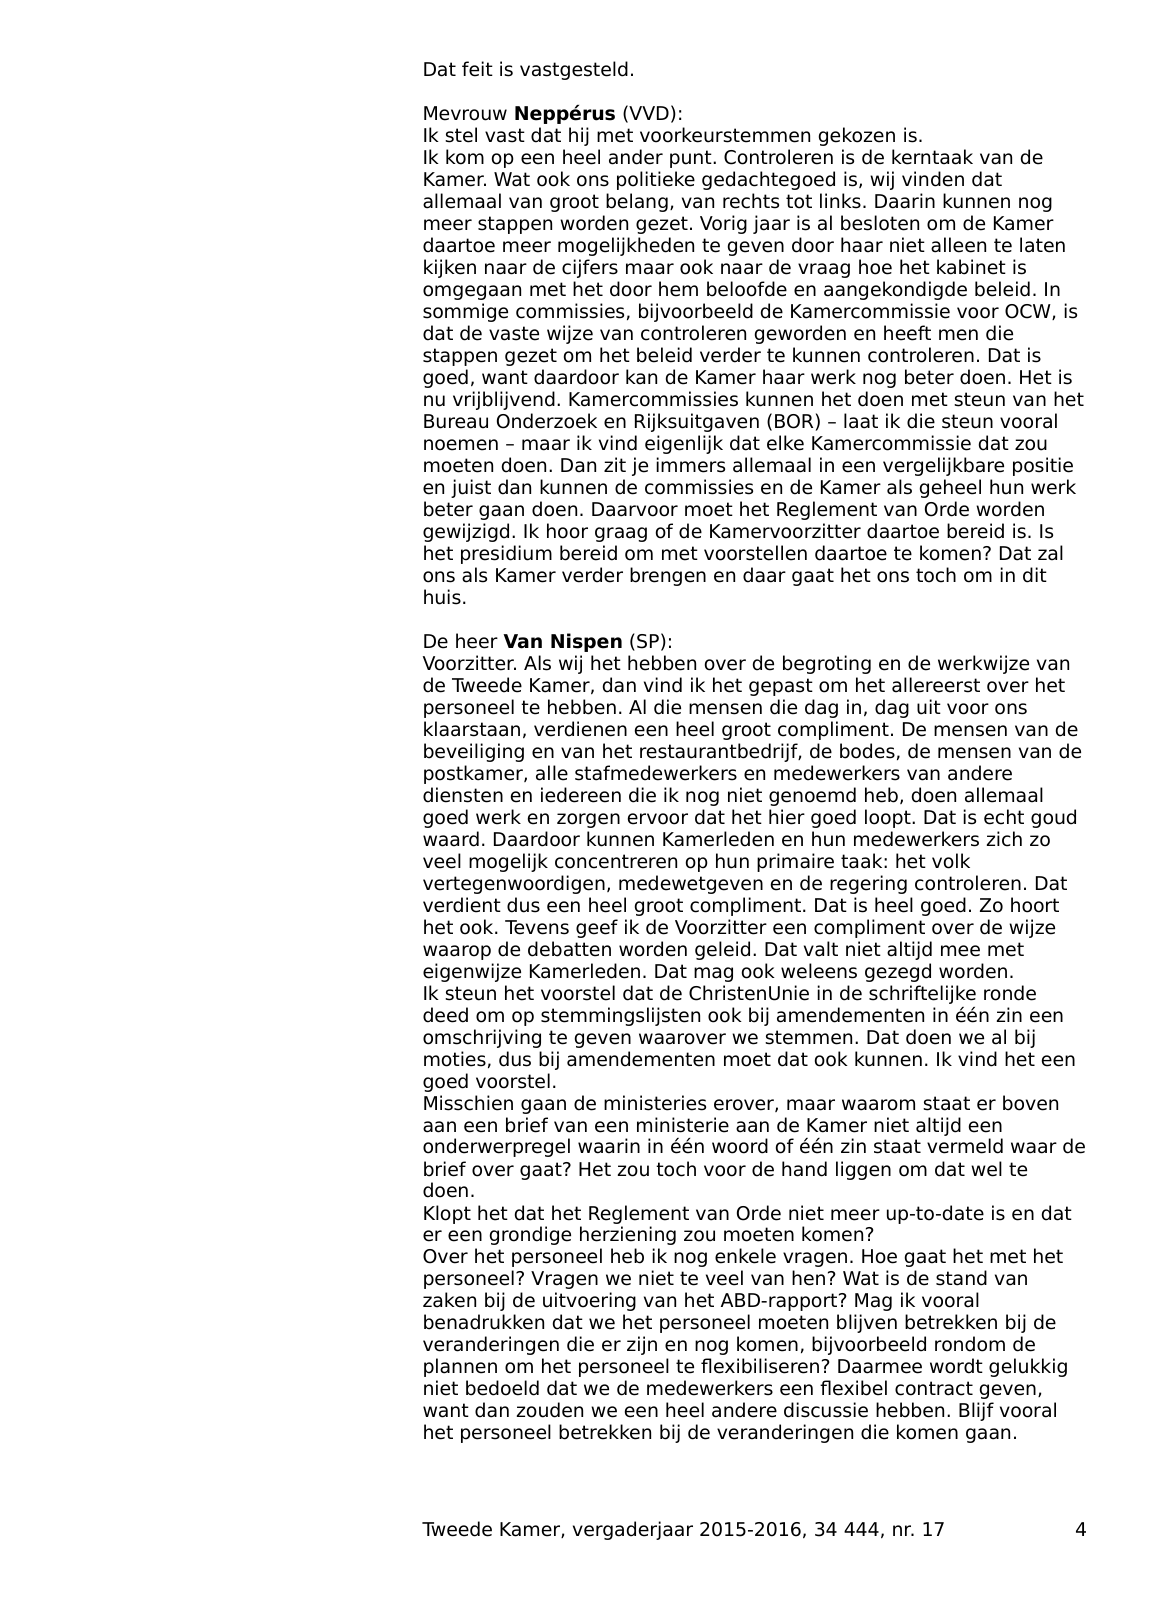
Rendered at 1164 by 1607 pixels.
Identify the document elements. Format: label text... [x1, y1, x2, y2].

text Misschien gaan de ministeries erover, maar waarom staat er boven aan een brief van een ministerie aan de Kamer niet altijd een onderwerpregel waarin in één woord of één zin staat vermeld waar de brief over gaat? Het zou toch voor de hand liggen om dat wel te doen. [422, 1092, 1087, 1202]
text De heer Van Nispen (SP): [422, 631, 1087, 653]
text Voorzitter. Als wij het hebben over de begroting en de werkwijze van de Tweede Kamer, dan vind ik het gepast om het allereerst over het personeel te hebben. Al die mensen die dag in, dag uit voor ons klaarstaan, verdienen een heel groot compliment. De mensen van de beveiliging en van het restaurantbedrijf, de bodes, de mensen van de postkamer, alle stafmedewerkers en medewerkers van andere diensten en iedereen die ik nog niet genoemd heb, doen allemaal goed werk en zorgen ervoor dat het hier goed loopt. Dat is echt goud waard. Daardoor kunnen Kamerleden en hun medewerkers zich zo veel mogelijk concentreren op hun primaire taak: het volk vertegenwoordigen, medewetgeven en de regering controleren. Dat verdient dus een heel groot compliment. Dat is heel goed. Zo hoort het ook. Tevens geef ik de Voorzitter een compliment over de wijze waarop de debatten worden geleid. Dat valt niet altijd mee met eigenwijze Kamerleden. Dat mag ook weleens gezegd worden. [422, 653, 1087, 983]
text Mevrouw Neppérus (VVD): [422, 103, 1087, 125]
text Ik stel vast dat hij met voorkeurstemmen gekozen is. [422, 125, 1087, 147]
text Dat feit is vastgesteld. [422, 59, 1087, 81]
text Over het personeel heb ik nog enkele vragen. Hoe gaat het met het personeel? Vragen we niet te veel van hen? Wat is de stand van zaken bij de uitvoering van het ABD-rapport? Mag ik vooral benadrukken dat we het personeel moeten blijven betrekken bij de veranderingen die er zijn en nog komen, bijvoorbeeld rondom de plannen om het personeel te flexibiliseren? Daarmee wordt gelukkig niet bedoeld dat we de medewerkers een flexibel contract geven, want dan zouden we een heel andere discussie hebben. Blijf vooral het personeel betrekken bij de veranderingen die komen gaan. [422, 1246, 1087, 1444]
text Ik kom op een heel ander punt. Controleren is de kerntaak van de Kamer. Wat ook ons politieke gedachtegoed is, wij vinden dat allemaal van groot belang, van rechts tot links. Daarin kunnen nog meer stappen worden gezet. Vorig jaar is al besloten om de Kamer daartoe meer mogelijkheden te geven door haar niet alleen te laten kijken naar de cijfers maar ook naar de vraag hoe het kabinet is omgegaan met het door hem beloofde en aangekondigde beleid. In sommige commissies, bijvoorbeeld de Kamercommissie voor OCW, is dat de vaste wijze van controleren geworden en heeft men die stappen gezet om het beleid verder te kunnen controleren. Dat is goed, want daardoor kan de Kamer haar werk nog beter doen. Het is nu vrijblijvend. Kamercommissies kunnen het doen met steun van het Bureau Onderzoek en Rijksuitgaven (BOR) – laat ik die steun vooral noemen – maar ik vind eigenlijk dat elke Kamercommissie dat zou moeten doen. Dan zit je immers allemaal in een vergelijkbare positie en juist dan kunnen de commissies en de Kamer als geheel hun werk beter gaan doen. Daarvoor moet het Reglement van Orde worden gewijzigd. Ik hoor graag of de Kamervoorzitter daartoe bereid is. Is het presidium bereid om met voorstellen daartoe te komen? Dat zal ons als Kamer verder brengen en daar gaat het ons toch om in dit huis. [422, 147, 1087, 609]
text Ik steun het voorstel dat de ChristenUnie in de schriftelijke ronde deed om op stemmingslijsten ook bij amendementen in één zin een omschrijving te geven waarover we stemmen. Dat doen we al bij moties, dus bij amendementen moet dat ook kunnen. Ik vind het een goed voorstel. [422, 983, 1087, 1092]
text Klopt het dat het Reglement van Orde niet meer up-to-date is en dat er een grondige herziening zou moeten komen? [422, 1202, 1087, 1246]
